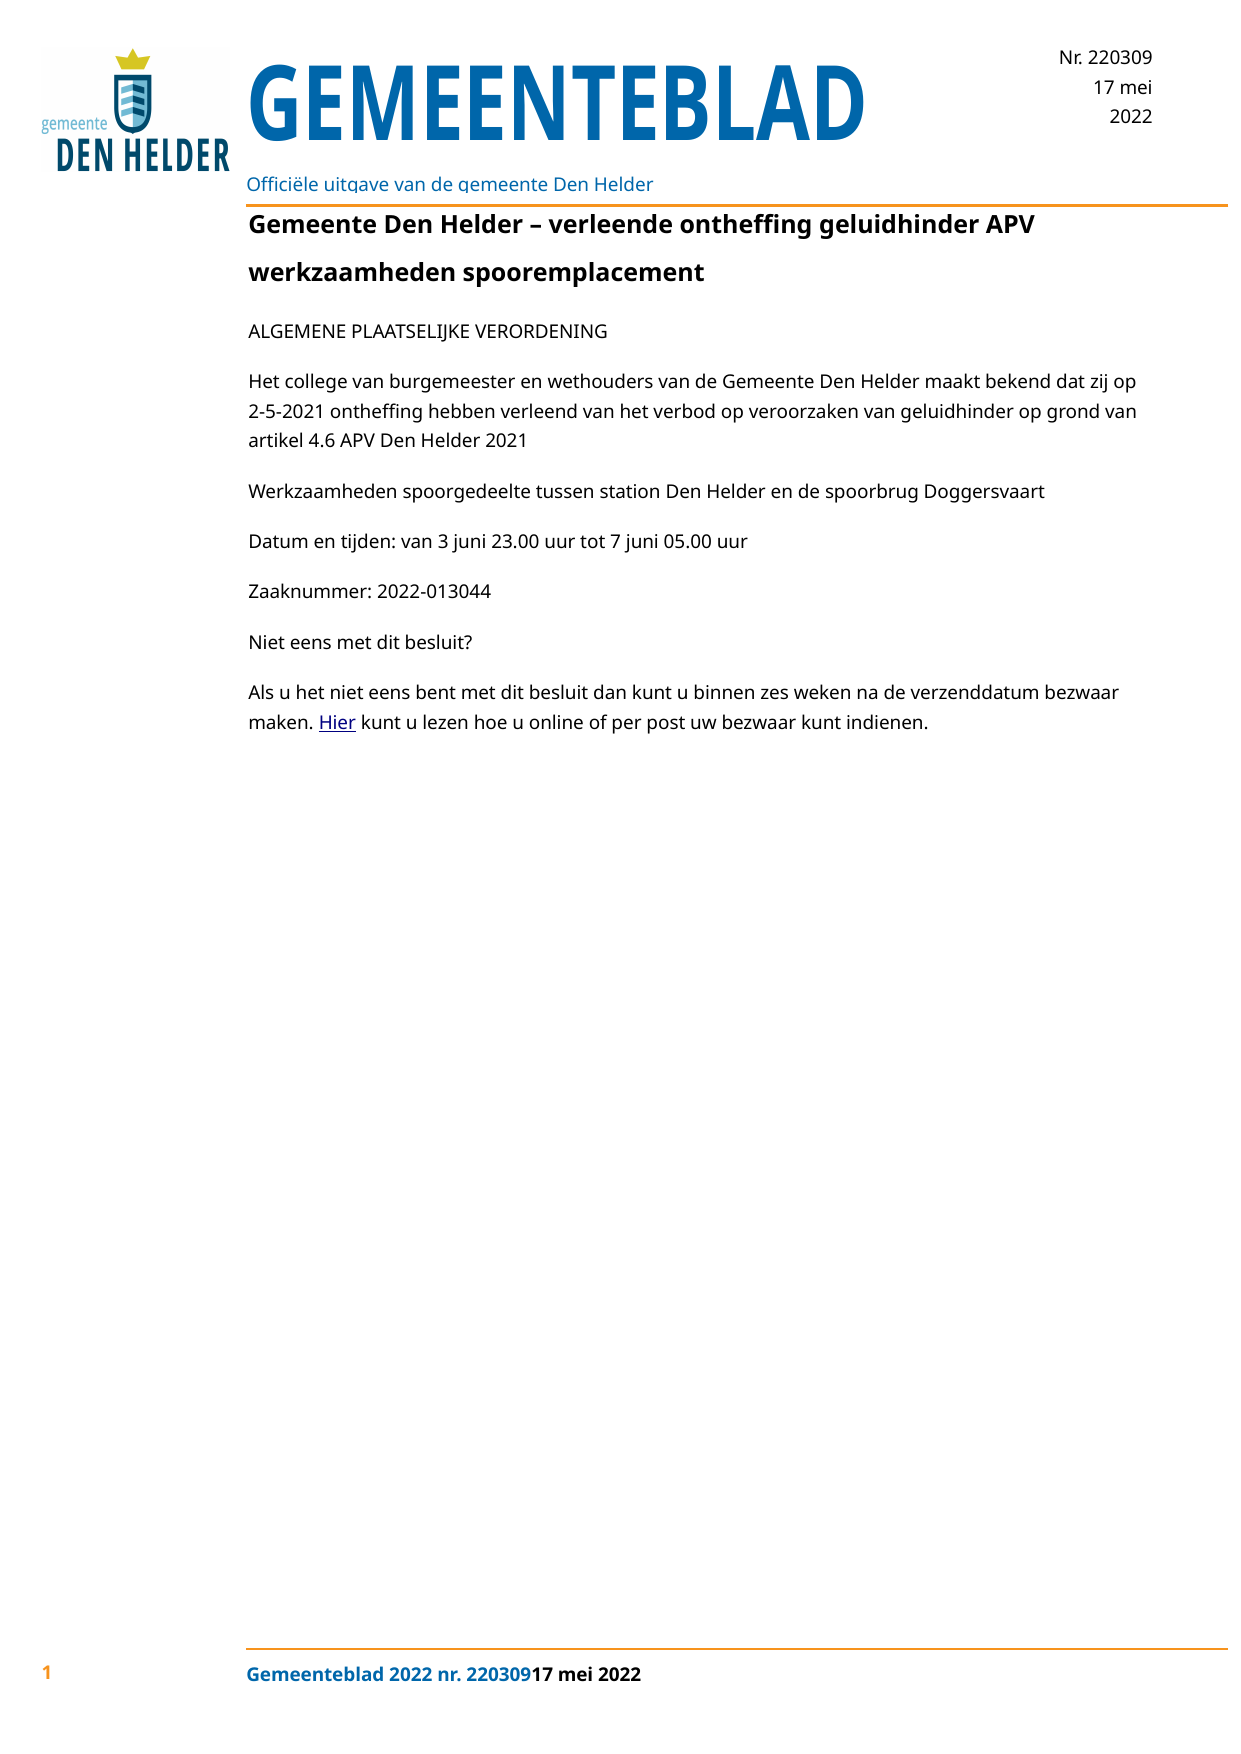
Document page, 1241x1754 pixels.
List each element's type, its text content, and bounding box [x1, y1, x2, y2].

picture [100, 154, 106, 172]
text Niet eens met dit besluit? [248, 629, 1152, 655]
text Datum en tijden: van 3 juni 23.00 uur tot 7 juni 05.00 uur [248, 528, 1152, 554]
picture [41, 47, 231, 172]
text Zaaknummer: 2022-013044 [248, 579, 1152, 604]
text ALGEMENE PLAATSELIJKE VERORDENING [248, 318, 1152, 344]
text Het college van burgemeester en wethouders van de Gemeente Den Helder maakt bekend dat zij op 2-5-2021 ontheffing hebben verleend van het verbod op veroorzaken van geluidhinder op grond van artikel 4.6 APV Den Helder 2021 [248, 368, 1152, 453]
picture [182, 144, 187, 165]
picture [63, 144, 68, 165]
text Als u het niet eens bent met dit besluit dan kunt u binnen zes weken na de verzenddatum bezwaar maken. Hier kunt u lezen hoe u online of per post uw bezwaar kunt indienen. [248, 679, 1152, 735]
picture [220, 160, 224, 172]
text Gemeente Den Helder – verleende ontheffing geluidhinder APV werkzaamheden spooremplacement [248, 207, 1152, 288]
picture [130, 157, 135, 172]
text Werkzaamheden spoorgedeelte tussen station Den Helder en de spoorbrug Doggersvaart [248, 478, 1152, 504]
